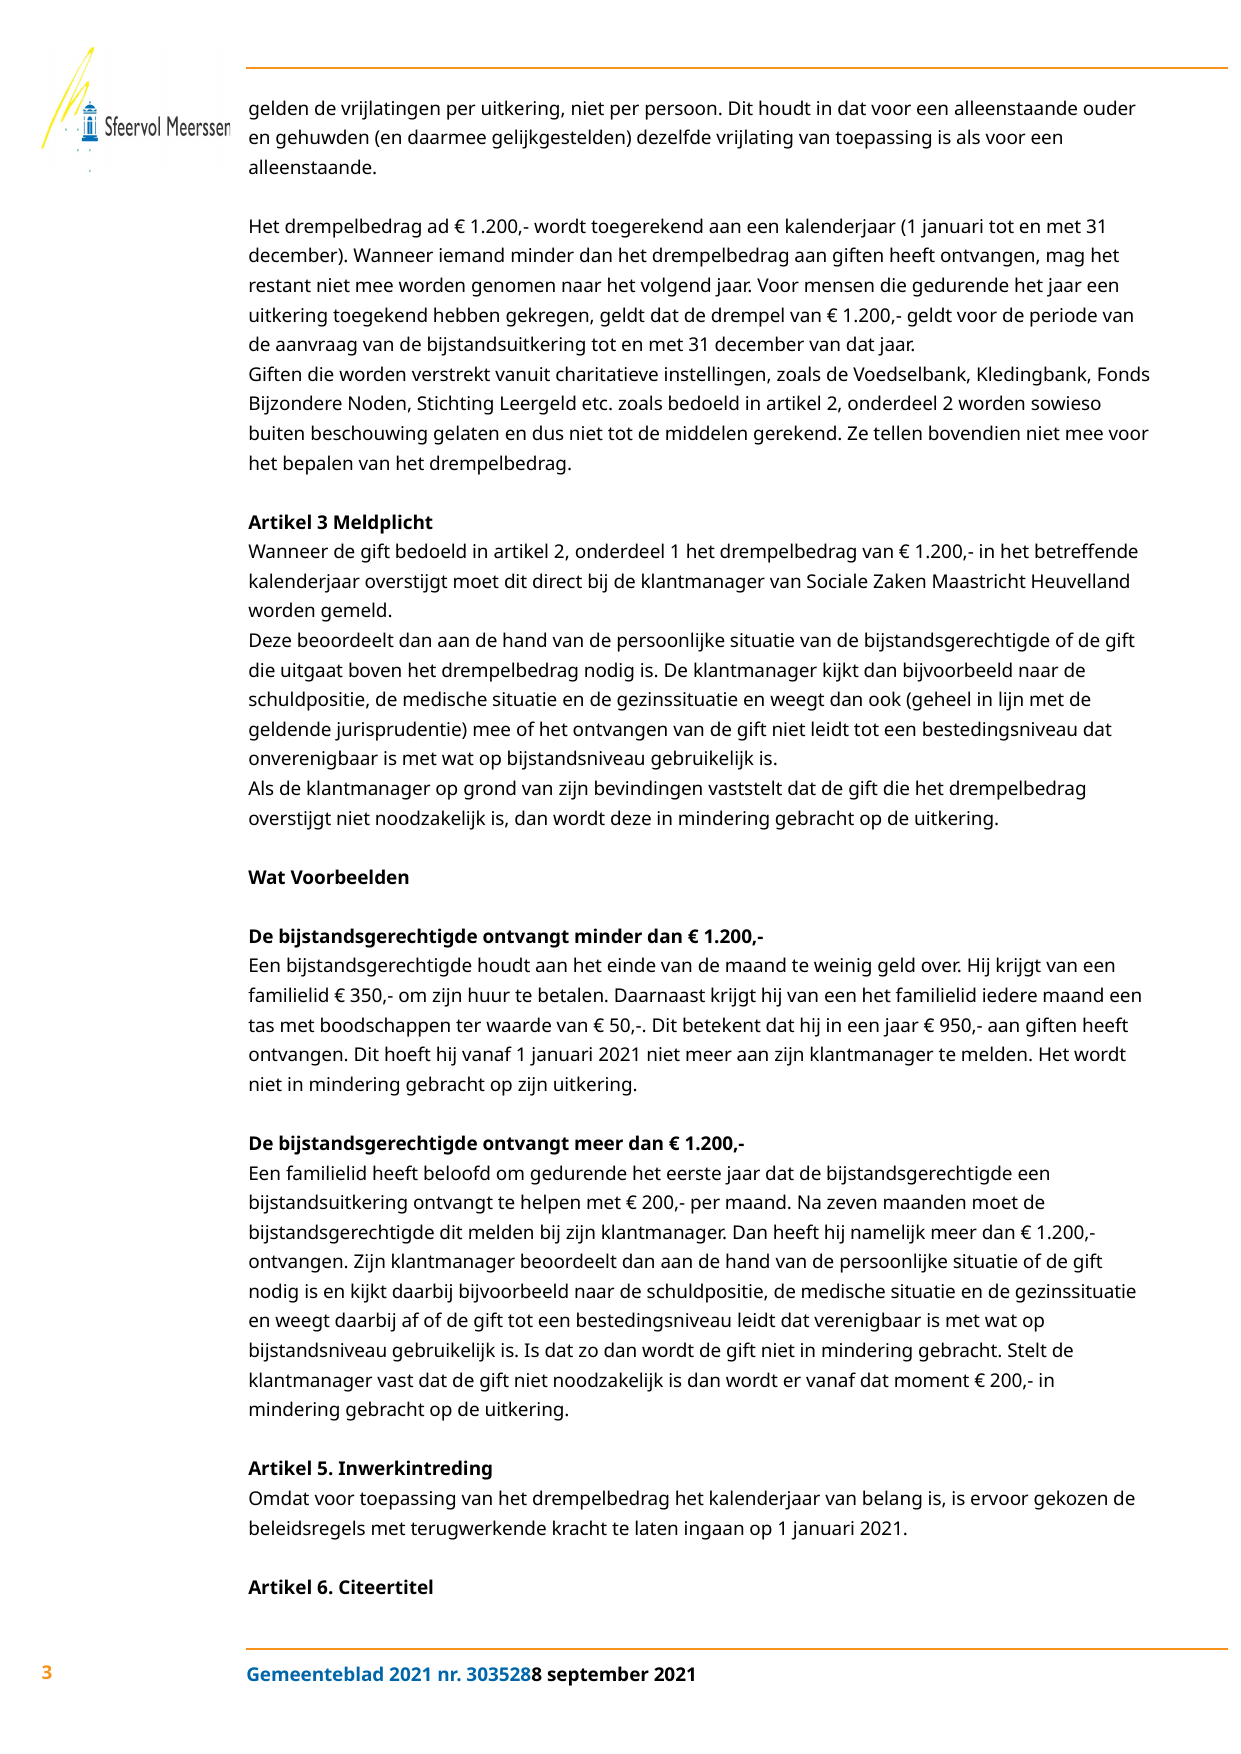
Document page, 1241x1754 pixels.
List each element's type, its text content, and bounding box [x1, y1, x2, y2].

text Een bijstandsgerechtigde houdt aan het einde van de maand te weinig geld over. Hij krijgt van een familielid € 350,- om zijn huur te betalen. Daarnaast krijgt hij van een het familielid iedere maand een tas met boodschappen ter waarde van € 50,-. Dit betekent dat hij in een jaar € 950,- aan giften heeft ontvangen. Dit hoeft hij vanaf 1 januari 2021 niet meer aan zijn klantmanager te melden. Het wordt niet in mindering gebracht op zijn uitkering. [248, 953, 1152, 1097]
text Een familielid heeft beloofd om gedurende het eerste jaar dat de bijstandsgerechtigde een bijstandsuitkering ontvangt te helpen met € 200,- per maand. Na zeven maanden moet de bijstandsgerechtigde dit melden bij zijn klantmanager. Dan heeft hij namelijk meer dan € 1.200,- ontvangen. Zijn klantmanager beoordeelt dan aan de hand van de persoonlijke situatie of de gift nodig is en kijkt daarbij bijvoorbeeld naar de schuldpositie, de medische situatie en de gezinssituatie en weegt daarbij af of de gift tot een bestedingsniveau leidt dat verenigbaar is met wat op bijstandsniveau gebruikelijk is. Is dat zo dan wordt de gift niet in mindering gebracht. Stelt de klantmanager vast dat de gift niet noodzakelijk is dan wordt er vanaf dat moment € 200,- in mindering gebracht op de uitkering. [248, 1160, 1152, 1422]
text De bijstandsgerechtigde ontvangt minder dan € 1.200,- [248, 923, 1152, 949]
text Omdat voor toepassing van het drempelbedrag het kalenderjaar van belang is, is ervoor gekozen de beleidsregels met terugwerkende kracht te laten ingaan op 1 januari 2021. [248, 1485, 1152, 1541]
text Artikel 3 Meldplicht [248, 509, 1152, 535]
text Artikel 6. Citeertitel [248, 1574, 1152, 1600]
text Het drempelbedrag ad € 1.200,- wordt toegerekend aan een kalenderjaar (1 januari tot en met 31 december). Wanneer iemand minder dan het drempelbedrag aan giften heeft ontvangen, mag het restant niet mee worden genomen naar het volgend jaar. Voor mensen die gedurende het jaar een uitkering toegekend hebben gekregen, geldt dat de drempel van € 1.200,- geldt voor de periode van de aanvraag van de bijstandsuitkering tot en met 31 december van dat jaar. [248, 213, 1152, 357]
text Wat Voorbeelden [248, 864, 1152, 890]
picture [41, 47, 231, 172]
text gelden de vrijlatingen per uitkering, niet per persoon. Dit houdt in dat voor een alleenstaande ouder en gehuwden (en daarmee gelijkgestelden) dezelfde vrijlating van toepassing is als voor een alleenstaande. [248, 95, 1152, 180]
text Wanneer de gift bedoeld in artikel 2, onderdeel 1 het drempelbedrag van € 1.200,- in het betreffende kalenderjaar overstijgt moet dit direct bij de klantmanager van Sociale Zaken Maastricht Heuvelland worden gemeld. [248, 538, 1152, 623]
text Artikel 5. Inwerkintreding [248, 1456, 1152, 1481]
text Deze beoordeelt dan aan de hand van de persoonlijke situatie van de bijstandsgerechtigde of de gift die uitgaat boven het drempelbedrag nodig is. De klantmanager kijkt dan bijvoorbeeld naar de schuldpositie, de medische situatie en de gezinssituatie en weegt dan ook (geheel in lijn met de geldende jurisprudentie) mee of het ontvangen van de gift niet leidt tot een bestedingsniveau dat onverenigbaar is met wat op bijstandsniveau gebruikelijk is. [248, 627, 1152, 771]
text Giften die worden verstrekt vanuit charitatieve instellingen, zoals de Voedselbank, Kledingbank, Fonds Bijzondere Noden, Stichting Leergeld etc. zoals bedoeld in artikel 2, onderdeel 2 worden sowieso buiten beschouwing gelaten en dus niet tot de middelen gerekend. Ze tellen bovendien niet mee voor het bepalen van het drempelbedrag. [248, 361, 1152, 476]
text Als de klantmanager op grond van zijn bevindingen vaststelt dat de gift die het drempelbedrag overstijgt niet noodzakelijk is, dan wordt deze in mindering gebracht op de uitkering. [248, 775, 1152, 831]
text De bijstandsgerechtigde ontvangt meer dan € 1.200,- [248, 1130, 1152, 1156]
